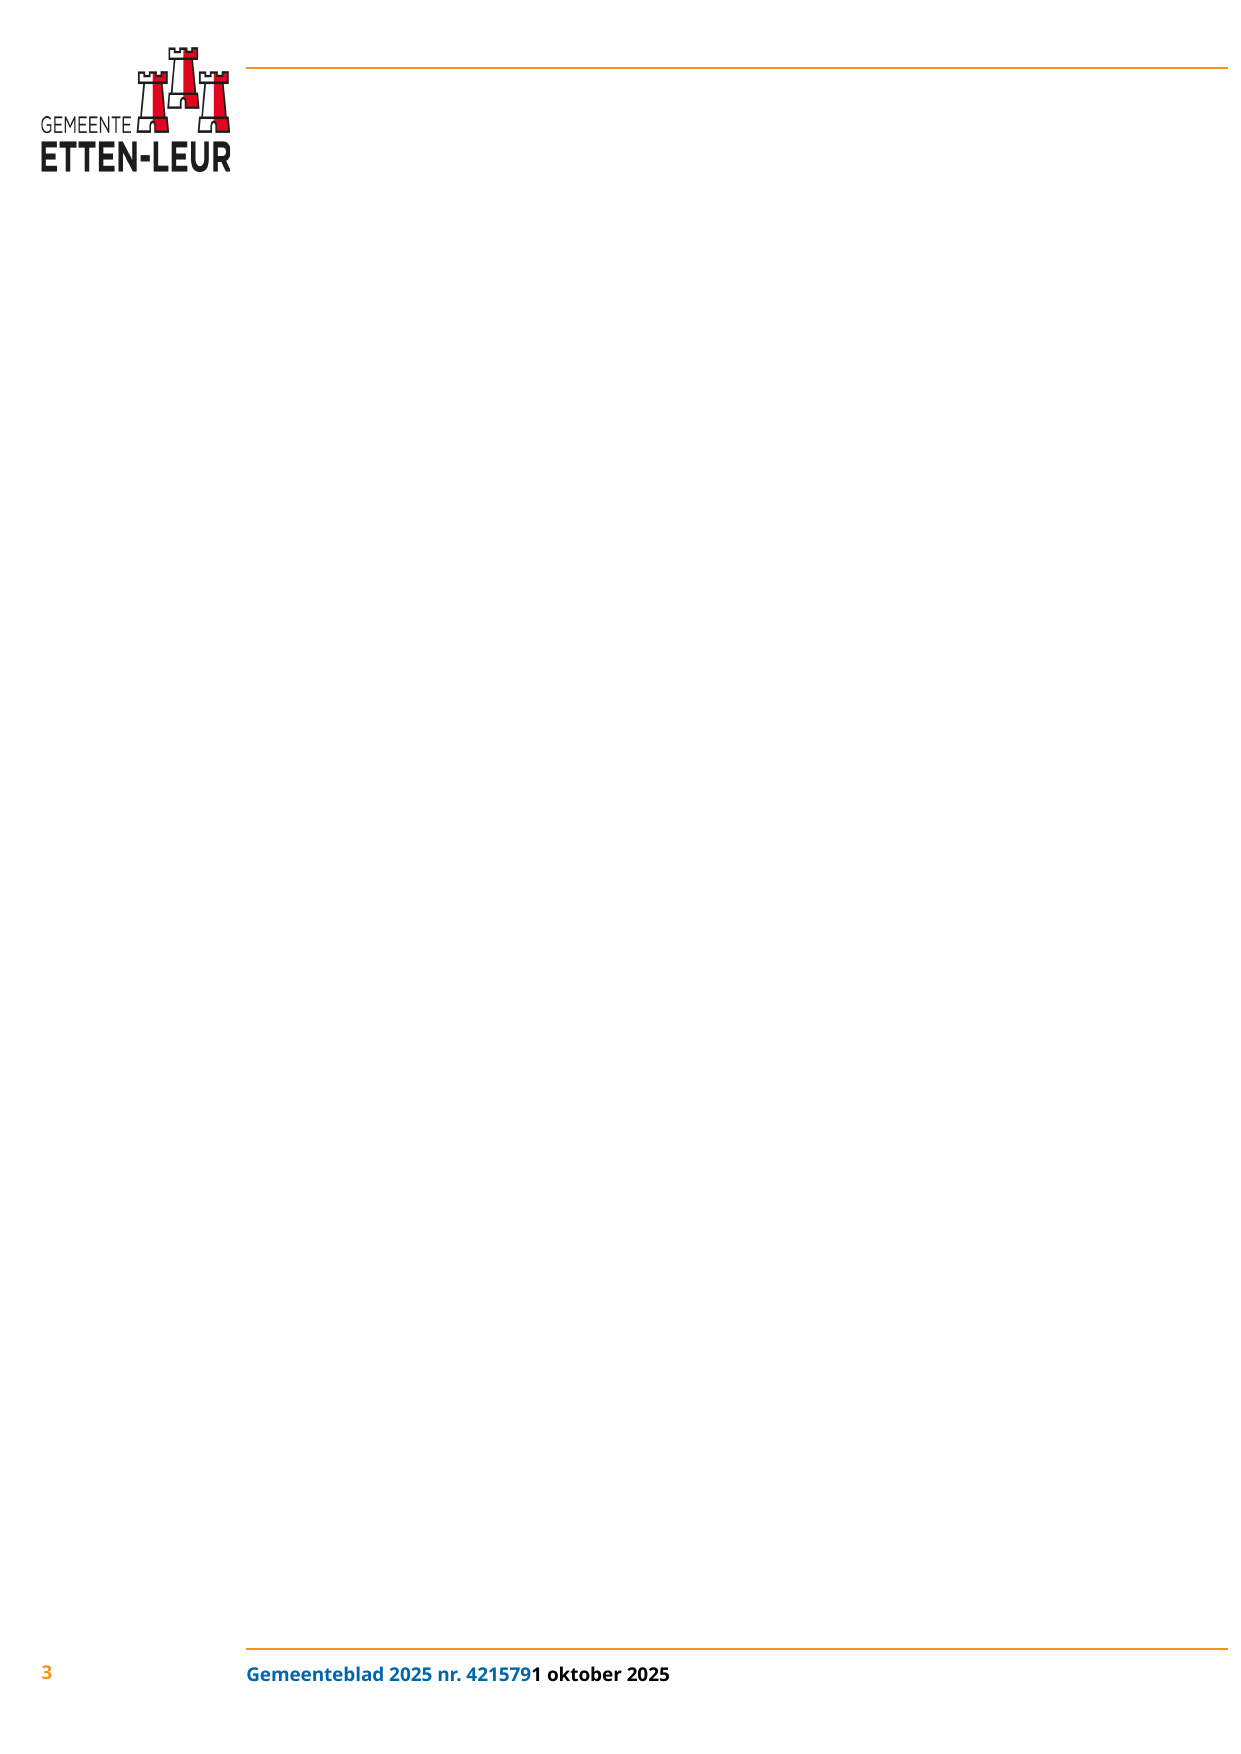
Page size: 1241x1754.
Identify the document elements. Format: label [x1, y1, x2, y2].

picture [41, 47, 231, 172]
